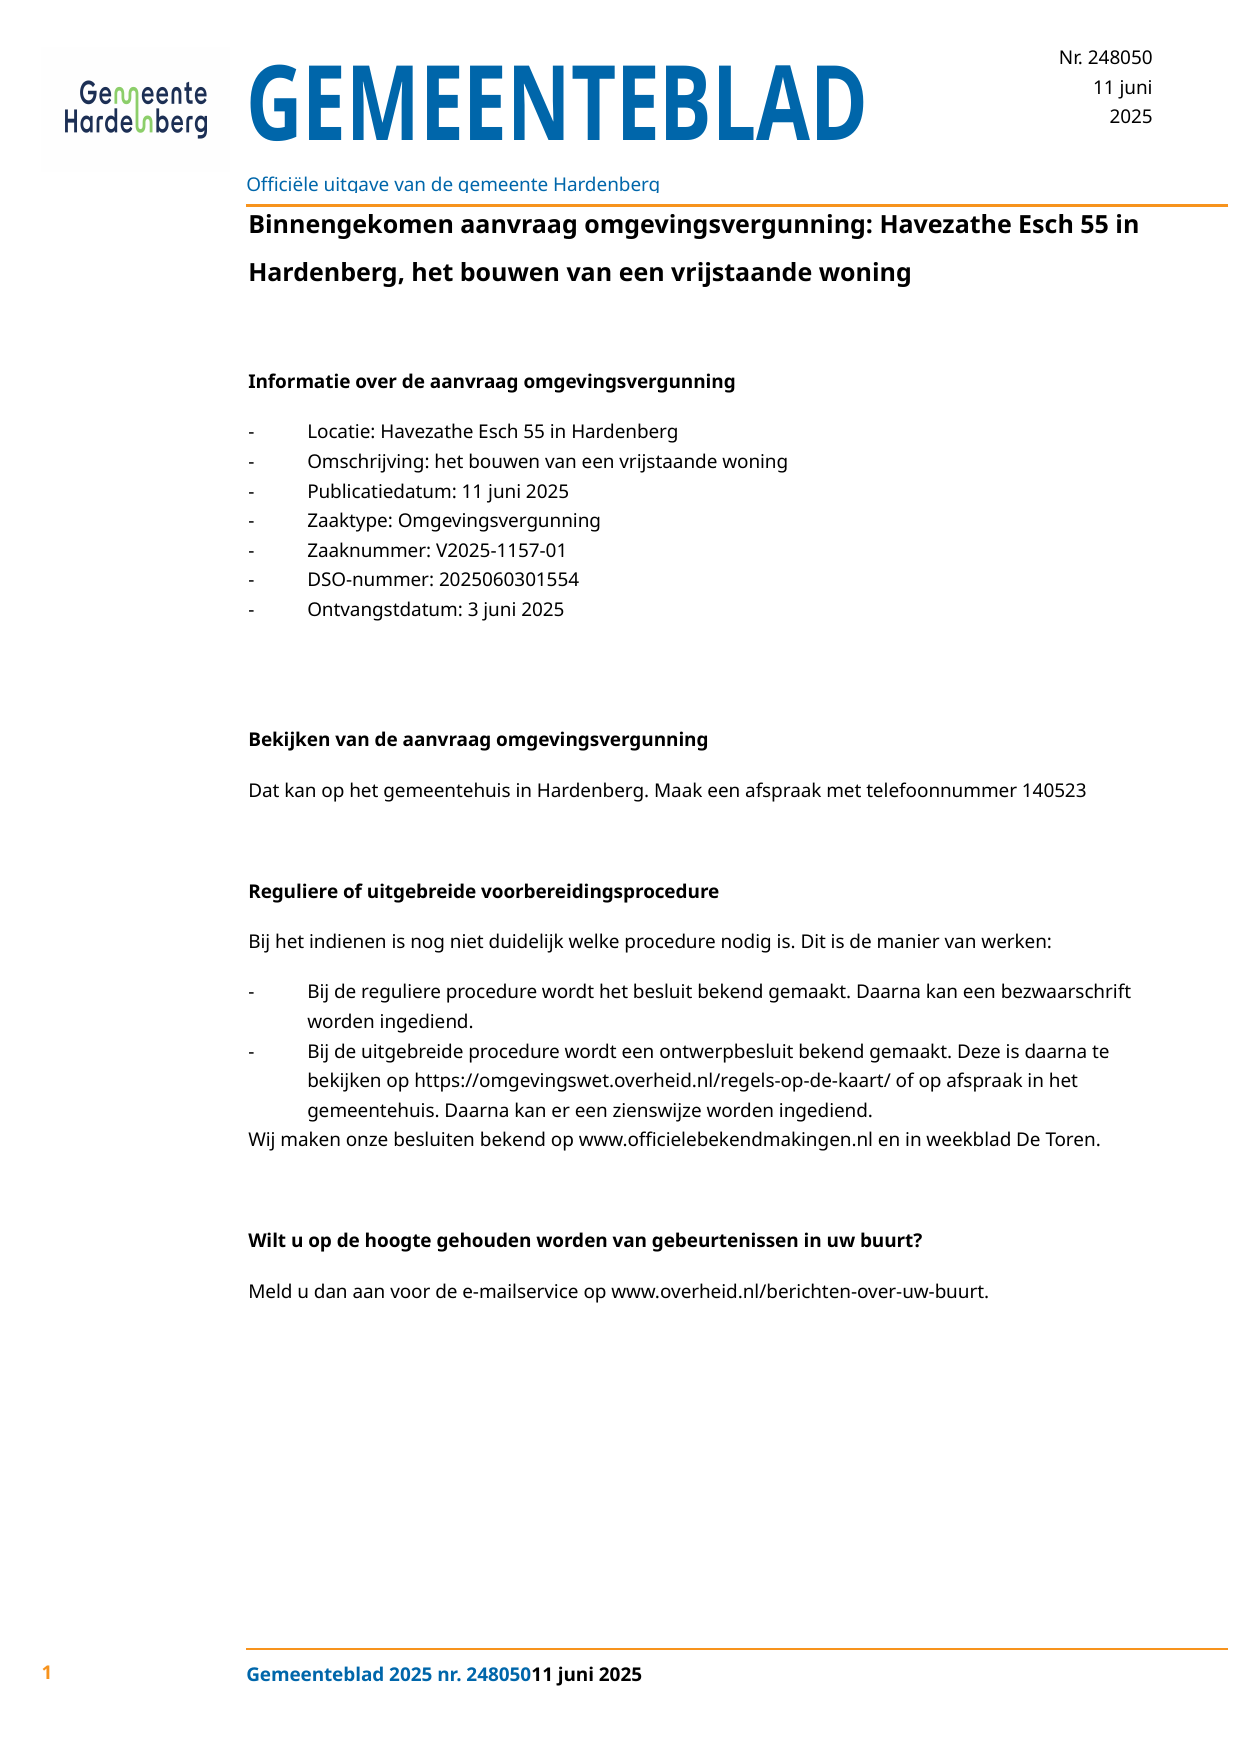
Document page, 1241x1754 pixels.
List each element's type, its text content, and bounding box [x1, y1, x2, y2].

list Zaaknummer: V2025-1157-01 [248, 537, 1152, 563]
text Binnengekomen aanvraag omgevingsvergunning: Havezathe Esch 55 in Hardenberg, het bouwen van een vrijstaande woning [248, 207, 1152, 288]
text Bij het indienen is nog niet duidelijk welke procedure nodig is. Dit is de manier van werken: [248, 928, 1152, 954]
text Wilt u op de hoogte gehouden worden van gebeurtenissen in uw buurt? [248, 1227, 1152, 1253]
list Zaaktype: Omgevingsvergunning [248, 507, 1152, 533]
text Wij maken onze besluiten bekend op www.officielebekendmakingen.nl en in weekblad De Toren. [248, 1127, 1152, 1152]
list Omschrijving: het bouwen van een vrijstaande woning [248, 448, 1152, 474]
text Bekijken van de aanvraag omgevingsvergunning [248, 727, 1152, 752]
list Locatie: Havezathe Esch 55 in Hardenberg [248, 419, 1152, 444]
text Meld u dan aan voor de e-mailservice op www.overheid.nl/berichten-over-uw-buurt. [248, 1278, 1152, 1304]
list DSO-nummer: 2025060301554 [248, 567, 1152, 592]
list Bij de reguliere procedure wordt het besluit bekend gemaakt. Daarna kan een bezwaarschrift worden ingediend. [248, 979, 1152, 1034]
list Ontvangstdatum: 3 juni 2025 [248, 596, 1152, 622]
list Bij de uitgebreide procedure wordt een ontwerpbesluit bekend gemaakt. Deze is daarna te bekijken op https://omgevingswet.overheid.nl/regels-op-de-kaart/ of op afspraak in het gemeentehuis. Daarna kan er een zienswijze worden ingediend. [248, 1038, 1152, 1123]
list Publicatiedatum: 11 juni 2025 [248, 478, 1152, 504]
text Dat kan op het gemeentehuis in Hardenberg. Maak een afspraak met telefoonnummer 140523 [248, 777, 1152, 803]
text Informatie over de aanvraag omgevingsvergunning [248, 368, 1152, 394]
picture [41, 47, 231, 172]
text Reguliere of uitgebreide voorbereidingsprocedure [248, 878, 1152, 904]
